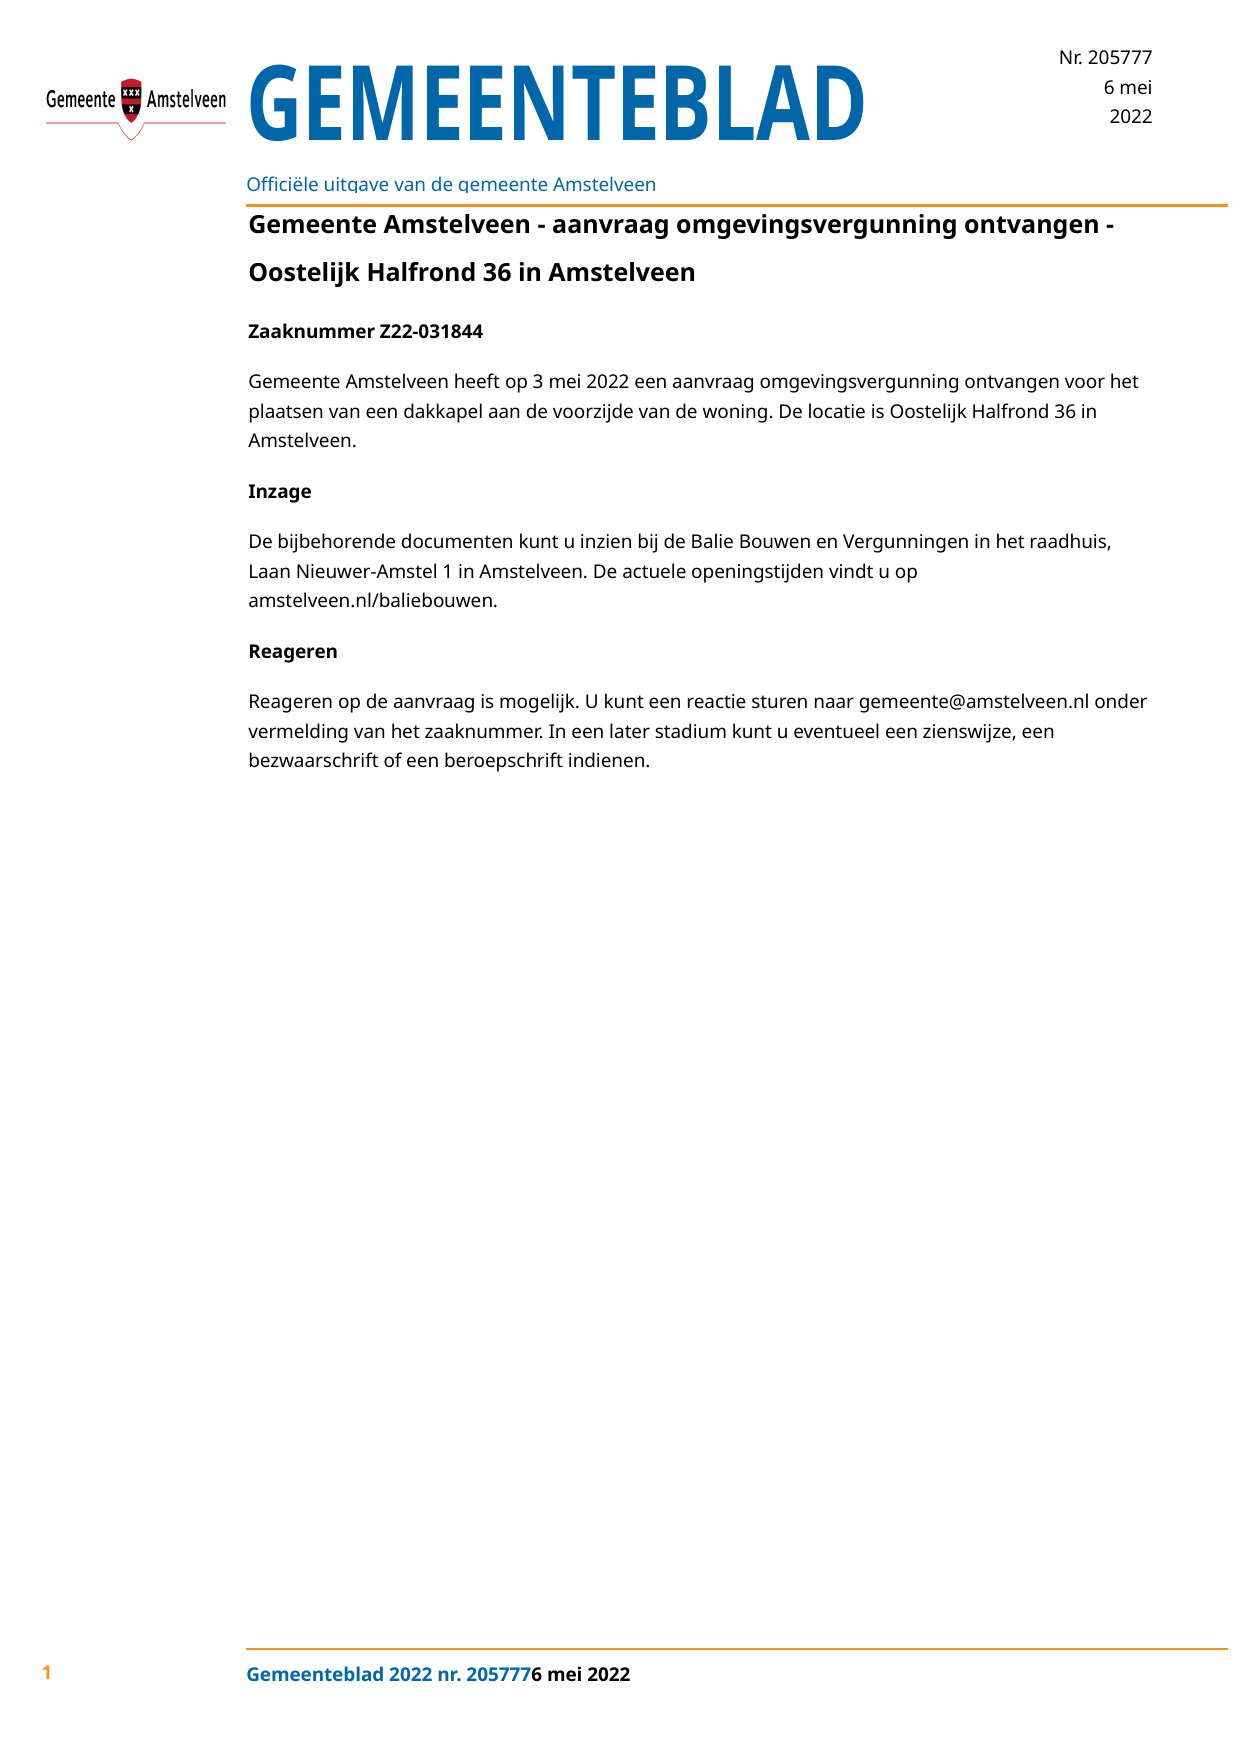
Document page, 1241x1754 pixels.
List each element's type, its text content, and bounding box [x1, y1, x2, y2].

text Inzage [248, 478, 1152, 504]
text De bijbehorende documenten kunt u inzien bij de Balie Bouwen en Vergunningen in het raadhuis, Laan Nieuwer-Amstel 1 in Amstelveen. De actuele openingstijden vindt u op amstelveen.nl/baliebouwen. [248, 528, 1152, 613]
text Gemeente Amstelveen heeft op 3 mei 2022 een aanvraag omgevingsvergunning ontvangen voor het plaatsen van een dakkapel aan de voorzijde van de woning. De locatie is Oostelijk Halfrond 36 in Amstelveen. [248, 368, 1152, 453]
picture [41, 47, 231, 172]
text Zaaknummer Z22-031844 [248, 318, 1152, 344]
text Reageren op de aanvraag is mogelijk. U kunt een reactie sturen naar gemeente@amstelveen.nl onder vermelding van het zaaknummer. In een later stadium kunt u eventueel een zienswijze, een bezwaarschrift of een beroepschrift indienen. [248, 688, 1152, 773]
text Reageren [248, 638, 1152, 664]
text Gemeente Amstelveen - aanvraag omgevingsvergunning ontvangen - Oostelijk Halfrond 36 in Amstelveen [248, 207, 1152, 288]
